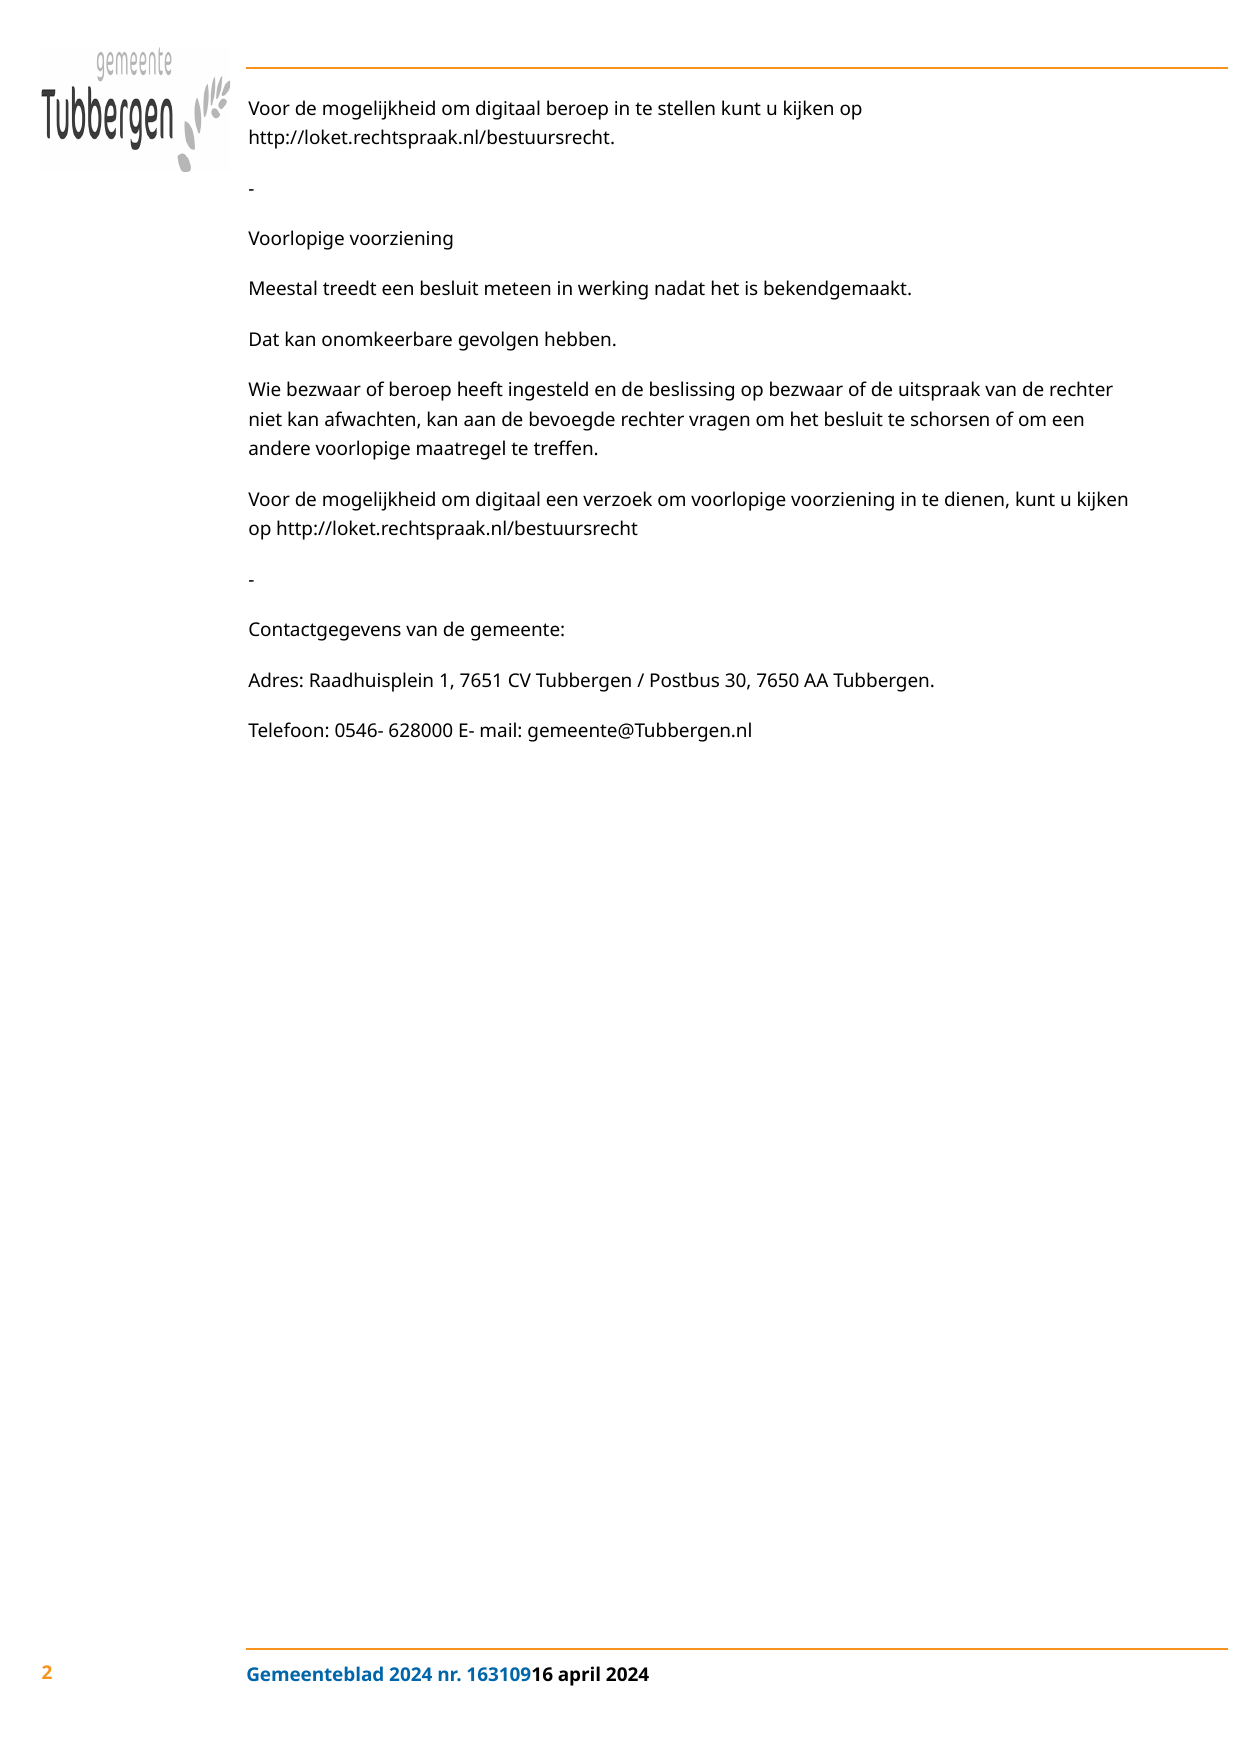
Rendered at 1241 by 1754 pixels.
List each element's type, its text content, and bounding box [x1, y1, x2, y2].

text Dat kan onomkeerbare gevolgen hebben. [248, 326, 1152, 352]
text Wie bezwaar of beroep heeft ingesteld en de beslissing op bezwaar of de uitspraak van de rechter niet kan afwachten, kan aan de bevoegde rechter vragen om het besluit te schorsen of om een andere voorlopige maatregel te treffen. [248, 376, 1152, 461]
text - [248, 566, 1152, 592]
text Voorlopige voorziening [248, 225, 1152, 251]
text Voor de mogelijkheid om digitaal beroep in te stellen kunt u kijken op http://loket.rechtspraak.nl/bestuursrecht. [248, 95, 1152, 150]
text Contactgegevens van de gemeente: [248, 616, 1152, 642]
text Voor de mogelijkheid om digitaal een verzoek om voorlopige voorziening in te dienen, kunt u kijken op http://loket.rechtspraak.nl/bestuursrecht [248, 486, 1152, 541]
text Telefoon: 0546- 628000 E- mail: gemeente@Tubbergen.nl [248, 717, 1152, 743]
text Adres: Raadhuisplein 1, 7651 CV Tubbergen / Postbus 30, 7650 AA Tubbergen. [248, 667, 1152, 693]
picture [41, 47, 231, 172]
text - [248, 175, 1152, 201]
text Meestal treedt een besluit meteen in werking nadat het is bekendgemaakt. [248, 276, 1152, 301]
